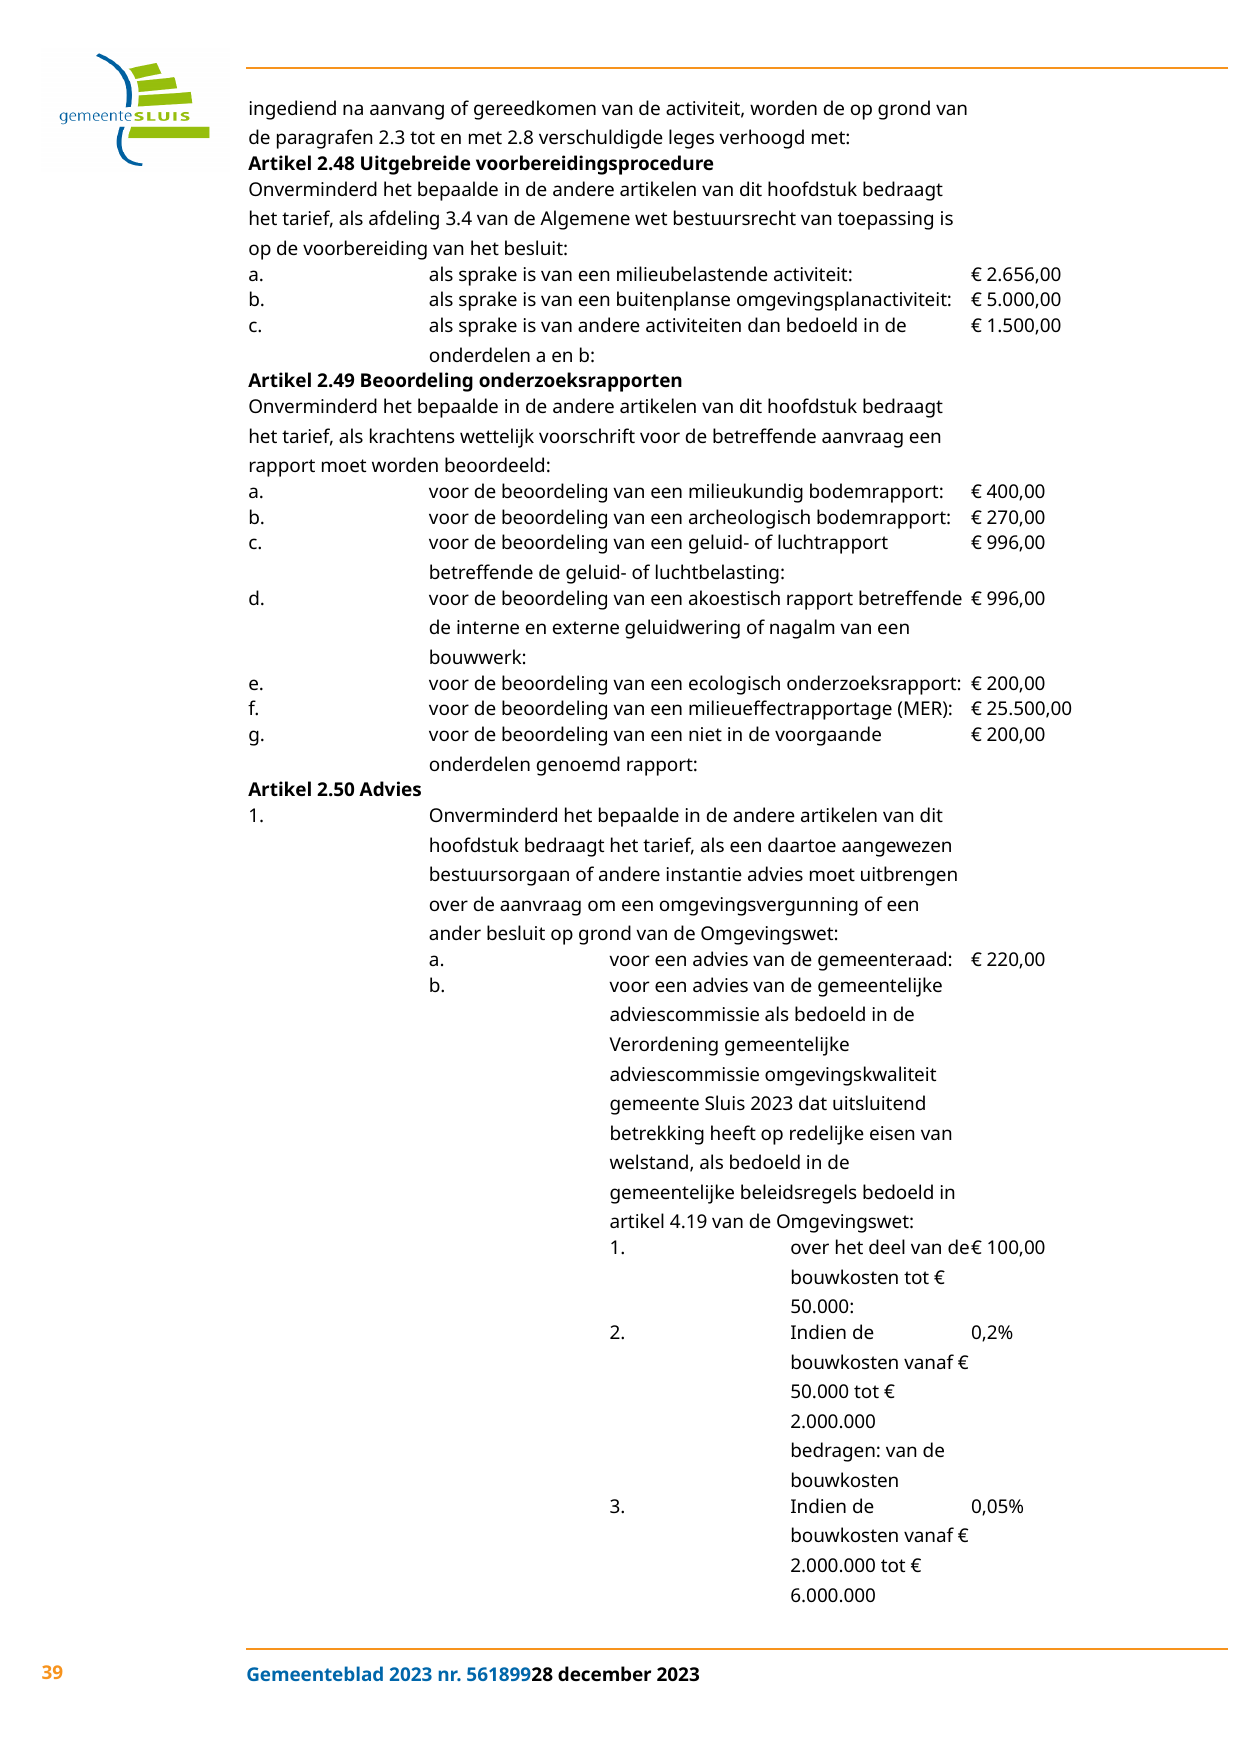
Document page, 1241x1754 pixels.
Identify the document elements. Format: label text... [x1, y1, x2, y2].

table_cell voor de beoordeling van een ecologisch onderzoeksrapport: [429, 670, 971, 696]
table_cell e. [248, 670, 429, 696]
table_cell [429, 1493, 609, 1607]
table_cell € 1.500,00 [971, 312, 1152, 367]
table_cell b. [248, 504, 429, 529]
table_cell a. [429, 946, 609, 972]
table_cell [429, 1319, 609, 1493]
table_cell 2. [609, 1319, 790, 1493]
table_cell Artikel 2.50 Advies [248, 777, 971, 802]
table_cell voor de beoordeling van een archeologisch bodemrapport: [429, 504, 971, 529]
table_cell 0,05% [971, 1493, 1152, 1607]
table_cell [971, 802, 1152, 946]
table_cell a. [248, 478, 429, 504]
table_cell c. [248, 312, 429, 367]
table_cell d. [248, 585, 429, 670]
table_cell [248, 1493, 429, 1607]
table_cell [971, 972, 1152, 1234]
table_cell Onverminderd het bepaalde in de andere artikelen van dit hoofdstuk bedraagt het tarief, als een daartoe aangewezen bestuursorgaan of andere instantie advies moet uitbrengen over de aanvraag om een omgevingsvergunning of een ander besluit op grond van de Omgevingswet: [429, 802, 971, 946]
table_cell a. [248, 261, 429, 286]
table_cell 1. [248, 802, 429, 946]
table_cell € 996,00 [971, 530, 1152, 585]
table_cell 3. [609, 1493, 790, 1607]
table_cell [971, 393, 1152, 478]
table_cell [248, 972, 429, 1234]
table_cell voor de beoordeling van een milieueffectrapportage (MER): [429, 696, 971, 721]
table_cell € 996,00 [971, 585, 1152, 670]
picture [41, 47, 231, 172]
table_cell € 200,00 [971, 721, 1152, 777]
table_cell € 25.500,00 [971, 696, 1152, 721]
table_cell € 270,00 [971, 504, 1152, 529]
table_cell g. [248, 721, 429, 777]
table_cell als sprake is van een milieubelastende activiteit: [429, 261, 971, 286]
table_cell voor de beoordeling van een geluid- of luchtrapport betreffende de geluid- of luchtbelasting: [429, 530, 971, 585]
table_cell [248, 1319, 429, 1493]
table_cell [971, 368, 1152, 393]
table_cell Artikel 2.48 Uitgebreide voorbereidingsprocedure [248, 150, 971, 176]
table_cell € 2.656,00 [971, 261, 1152, 286]
table_cell [248, 946, 429, 972]
table_cell Indien de bouwkosten vanaf € 2.000.000 tot € 6.000.000 [790, 1493, 971, 1607]
table_cell voor de beoordeling van een niet in de voorgaande onderdelen genoemd rapport: [429, 721, 971, 777]
table_cell 0,2% [971, 1319, 1152, 1493]
table_cell f. [248, 696, 429, 721]
table_cell voor een advies van de gemeentelijke adviescommissie als bedoeld in de Verordening gemeentelijke adviescommissie omgevingskwaliteit gemeente Sluis 2023 dat uitsluitend betrekking heeft op redelijke eisen van welstand, als bedoeld in de gemeentelijke beleidsregels bedoeld in artikel 4.19 van de Omgevingswet: [609, 972, 971, 1234]
table_cell voor de beoordeling van een akoestisch rapport betreffende de interne en externe geluidwering of nagalm van een bouwwerk: [429, 585, 971, 670]
table_cell [971, 150, 1152, 176]
table_cell ingediend na aanvang of gereedkomen van de activiteit, worden de op grond van de paragrafen 2.3 tot en met 2.8 verschuldigde leges verhoogd met: [248, 95, 971, 150]
table_cell als sprake is van een buitenplanse omgevingsplanactiviteit: [429, 286, 971, 312]
table_cell € 5.000,00 [971, 286, 1152, 312]
table_cell € 200,00 [971, 670, 1152, 696]
table_cell b. [429, 972, 609, 1234]
table_cell € 220,00 [971, 946, 1152, 972]
table_cell [429, 1235, 609, 1319]
table_cell € 400,00 [971, 478, 1152, 504]
table_cell Artikel 2.49 Beoordeling onderzoeksrapporten [248, 368, 971, 393]
table_cell voor de beoordeling van een milieukundig bodemrapport: [429, 478, 971, 504]
table_cell Onverminderd het bepaalde in de andere artikelen van dit hoofdstuk bedraagt het tarief, als krachtens wettelijk voorschrift voor de betreffende aanvraag een rapport moet worden beoordeeld: [248, 393, 971, 478]
table_cell [971, 777, 1152, 802]
table_cell voor een advies van de gemeenteraad: [609, 946, 971, 972]
table_cell 1. [609, 1235, 790, 1319]
table_cell over het deel van de bouwkosten tot € 50.000: [790, 1235, 971, 1319]
table_cell [971, 95, 1152, 150]
table_cell Indien de bouwkosten vanaf € 50.000 tot € 2.000.000 bedragen: van de bouwkosten [790, 1319, 971, 1493]
table_cell € 100,00 [971, 1235, 1152, 1319]
table_cell als sprake is van andere activiteiten dan bedoeld in de onderdelen a en b: [429, 312, 971, 367]
table_cell [248, 1235, 429, 1319]
table_cell c. [248, 530, 429, 585]
table_cell [971, 176, 1152, 261]
table_cell Onverminderd het bepaalde in de andere artikelen van dit hoofdstuk bedraagt het tarief, als afdeling 3.4 van de Algemene wet bestuursrecht van toepassing is op de voorbereiding van het besluit: [248, 176, 971, 261]
table_cell b. [248, 286, 429, 312]
